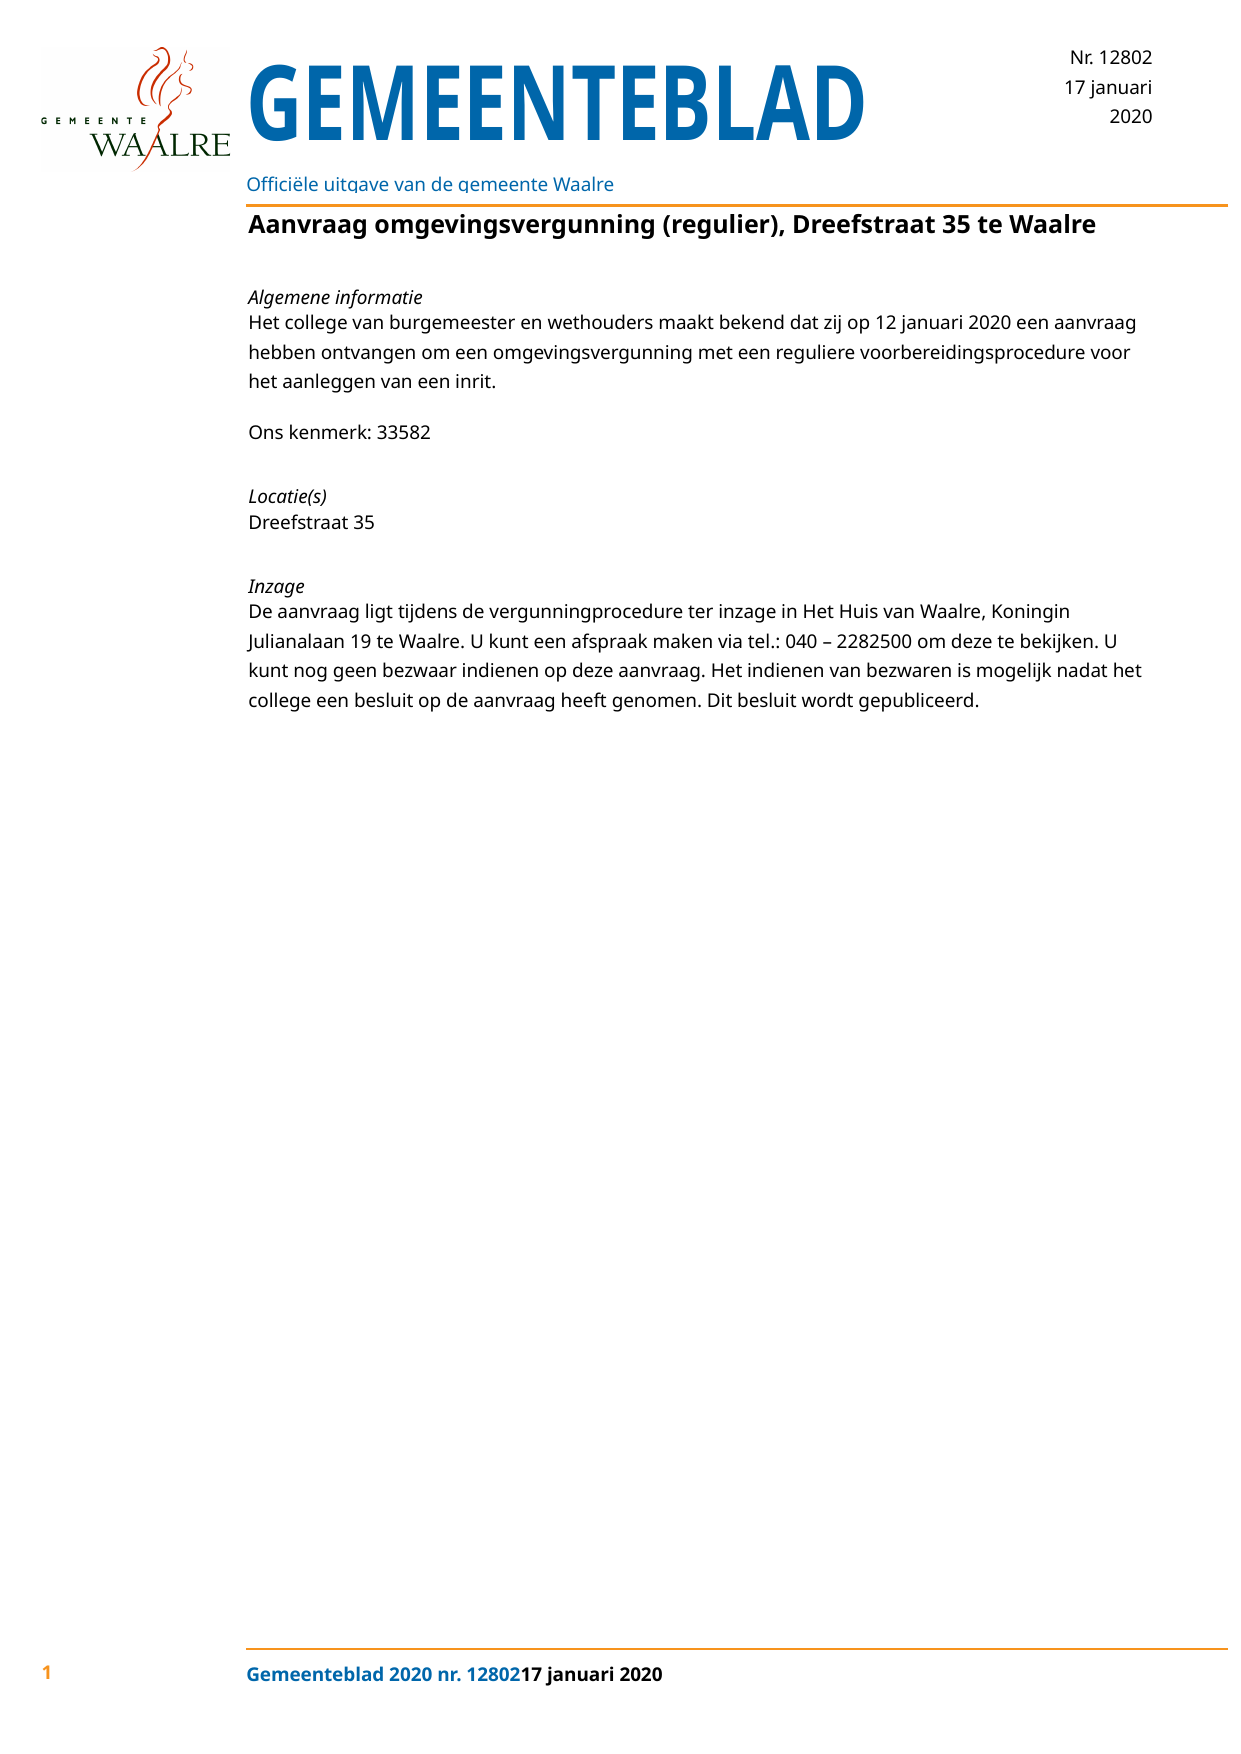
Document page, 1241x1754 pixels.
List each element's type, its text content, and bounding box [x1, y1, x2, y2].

picture [41, 47, 231, 172]
text De aanvraag ligt tijdens de vergunningprocedure ter inzage in Het Huis van Waalre, Koningin Julianalaan 19 te Waalre. U kunt een afspraak maken via tel.: 040 – 2282500 om deze te bekijken. U kunt nog geen bezwaar indienen op deze aanvraag. Het indienen van bezwaren is mogelijk nadat het college een besluit op de aanvraag heeft genomen. Dit besluit wordt gepubliceerd. [248, 598, 1152, 713]
text Het college van burgemeester en wethouders maakt bekend dat zij op 12 januari 2020 een aanvraag hebben ontvangen om een omgevingsvergunning met een reguliere voorbereidingsprocedure voor het aanleggen van een inrit. [248, 309, 1152, 394]
text Locatie(s) [248, 483, 1152, 509]
text Ons kenmerk: 33582 [248, 419, 1152, 445]
text Aanvraag omgevingsvergunning (regulier), Dreefstraat 35 te Waalre [248, 207, 1152, 241]
text Algemene informatie [248, 284, 1152, 309]
text Dreefstraat 35 [248, 509, 1152, 534]
text Inzage [248, 573, 1152, 598]
